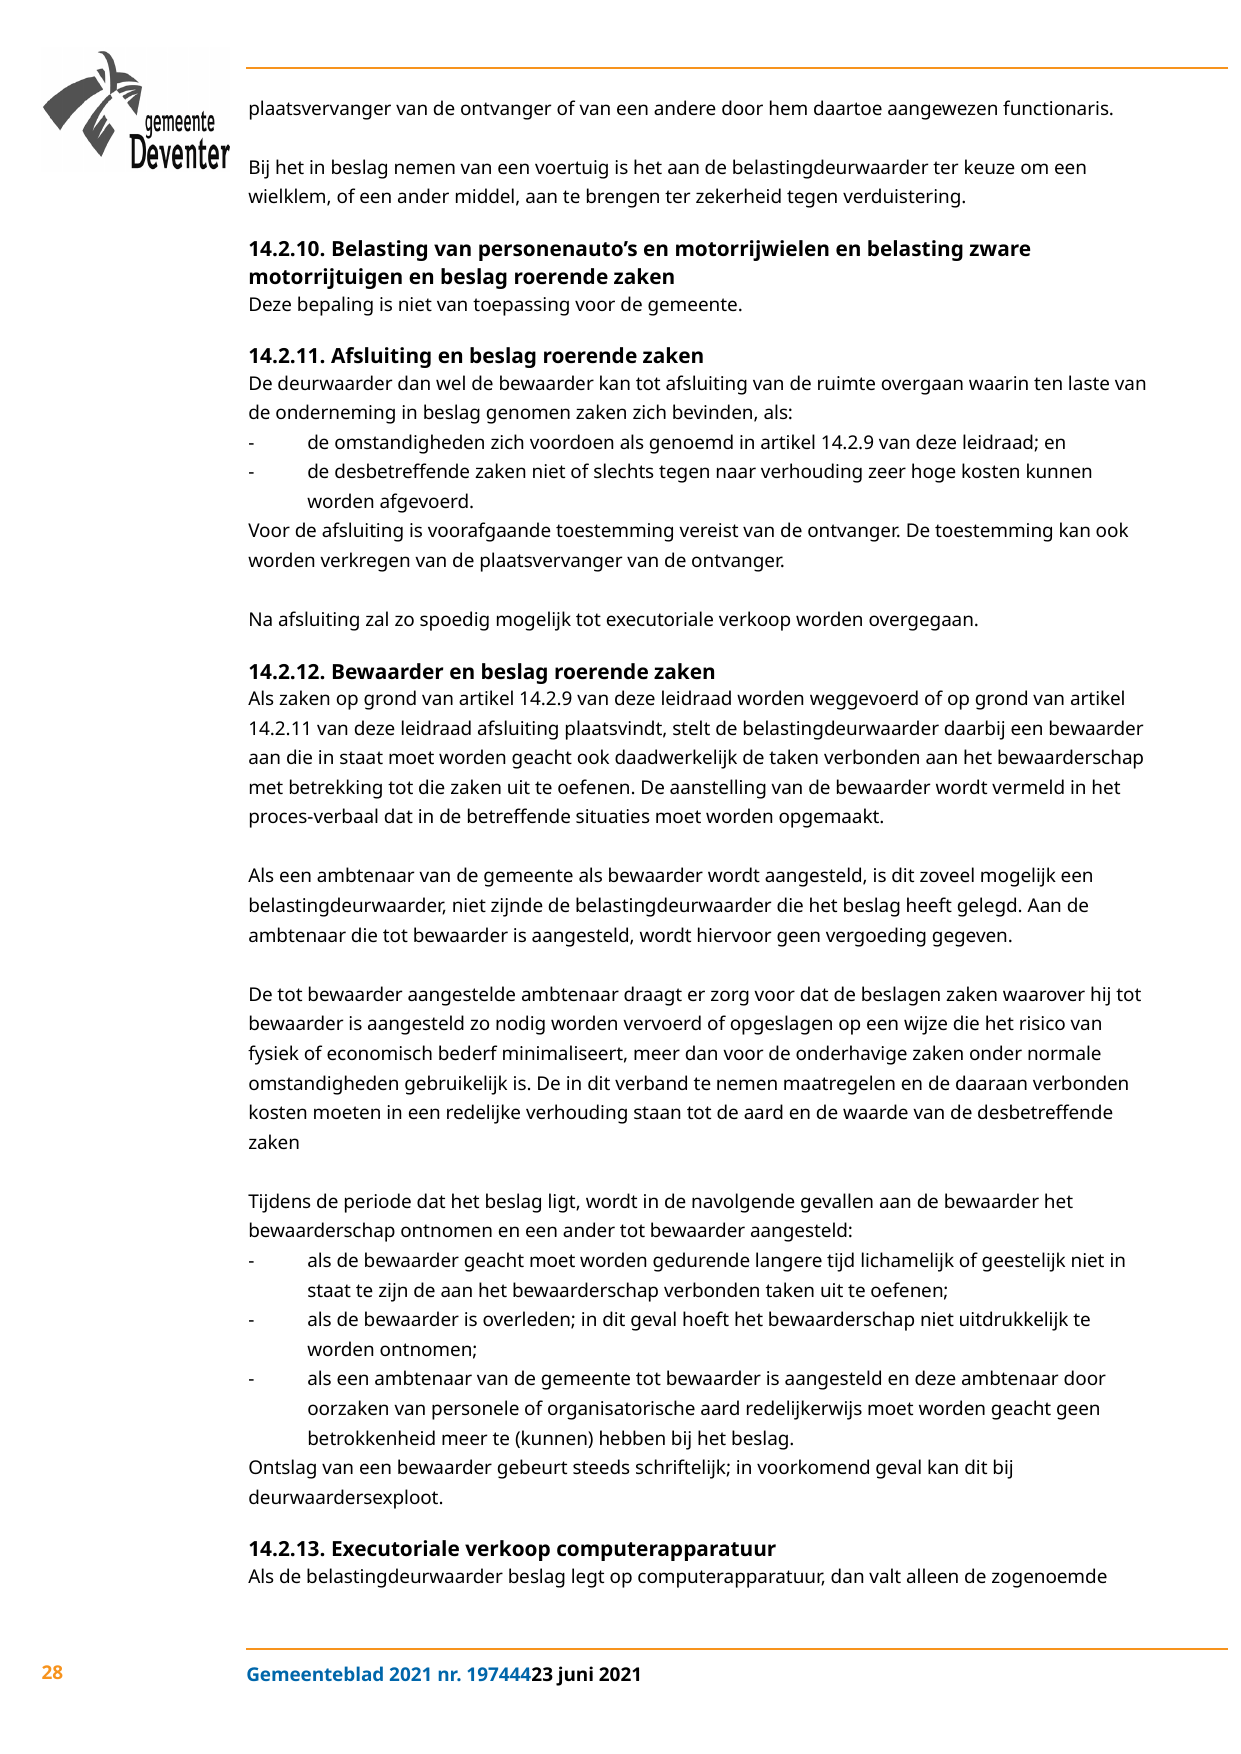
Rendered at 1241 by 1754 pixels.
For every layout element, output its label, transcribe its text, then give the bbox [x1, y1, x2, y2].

text Deze bepaling is niet van toepassing voor de gemeente. [248, 291, 1152, 317]
list de omstandigheden zich voordoen als genoemd in artikel 14.2.9 van deze leidraad; en [248, 429, 1152, 454]
text Bij het in beslag nemen van een voertuig is het aan de belastingdeurwaarder ter keuze om een wielklem, of een ander middel, aan te brengen ter zekerheid tegen verduistering. [248, 154, 1152, 209]
list als een ambtenaar van de gemeente tot bewaarder is aangesteld en deze ambtenaar door oorzaken van personele of organisatorische aard redelijkerwijs moet worden geacht geen betrokkenheid meer te (kunnen) hebben bij het beslag. [248, 1366, 1152, 1451]
text 14.2.11. Afsluiting en beslag roerende zaken [248, 341, 1152, 370]
text Tijdens de periode dat het beslag ligt, wordt in de navolgende gevallen aan de bewaarder het bewaarderschap ontnomen en een ander tot bewaarder aangesteld: [248, 1188, 1152, 1243]
list als de bewaarder geacht moet worden gedurende langere tijd lichamelijk of geestelijk niet in staat te zijn de aan het bewaarderschap verbonden taken uit te oefenen; [248, 1247, 1152, 1303]
text plaatsvervanger van de ontvanger of van een andere door hem daartoe aangewezen functionaris. [248, 95, 1152, 121]
text De tot bewaarder aangestelde ambtenaar draagt er zorg voor dat de beslagen zaken waarover hij tot bewaarder is aangesteld zo nodig worden vervoerd of opgeslagen op een wijze die het risico van fysiek of economisch bederf minimaliseert, meer dan voor de onderhavige zaken onder normale omstandigheden gebruikelijk is. De in dit verband te nemen maatregelen en de daaraan verbonden kosten moeten in een redelijke verhouding staan tot de aard en de waarde van de desbetreffende zaken [248, 981, 1152, 1155]
text 14.2.12. Bewaarder en beslag roerende zaken [248, 657, 1152, 685]
picture [41, 47, 231, 172]
text Als een ambtenaar van de gemeente als bewaarder wordt aangesteld, is dit zoveel mogelijk een belastingdeurwaarder, niet zijnde de belastingdeurwaarder die het beslag heeft gelegd. Aan de ambtenaar die tot bewaarder is aangesteld, wordt hiervoor geen vergoeding gegeven. [248, 863, 1152, 948]
text Als de belastingdeurwaarder beslag legt op computerapparatuur, dan valt alleen de zogenoemde [248, 1563, 1152, 1588]
text De deurwaarder dan wel de bewaarder kan tot afsluiting van de ruimte overgaan waarin ten laste van de onderneming in beslag genomen zaken zich bevinden, als: [248, 370, 1152, 425]
text 14.2.13. Executoriale verkoop computerapparatuur [248, 1534, 1152, 1563]
text 14.2.10. Belasting van personenauto’s en motorrijwielen en belasting zware motorrijtuigen en beslag roerende zaken [248, 234, 1152, 291]
text Als zaken op grond van artikel 14.2.9 van deze leidraad worden weggevoerd of op grond van artikel 14.2.11 van deze leidraad afsluiting plaatsvindt, stelt de belastingdeurwaarder daarbij een bewaarder aan die in staat moet worden geacht ook daadwerkelijk de taken verbonden aan het bewaarderschap met betrekking tot die zaken uit te oefenen. De aanstelling van de bewaarder wordt vermeld in het proces-verbaal dat in de betreffende situaties moet worden opgemaakt. [248, 685, 1152, 829]
text Na afsluiting zal zo spoedig mogelijk tot executoriale verkoop worden overgegaan. [248, 606, 1152, 632]
text Ontslag van een bewaarder gebeurt steeds schriftelijk; in voorkomend geval kan dit bij deurwaardersexploot. [248, 1454, 1152, 1510]
list als de bewaarder is overleden; in dit geval hoeft het bewaarderschap niet uitdrukkelijk te worden ontnomen; [248, 1306, 1152, 1362]
text Voor de afsluiting is voorafgaande toestemming vereist van de ontvanger. De toestemming kan ook worden verkregen van de plaatsvervanger van de ontvanger. [248, 518, 1152, 573]
list de desbetreffende zaken niet of slechts tegen naar verhouding zeer hoge kosten kunnen worden afgevoerd. [248, 458, 1152, 514]
